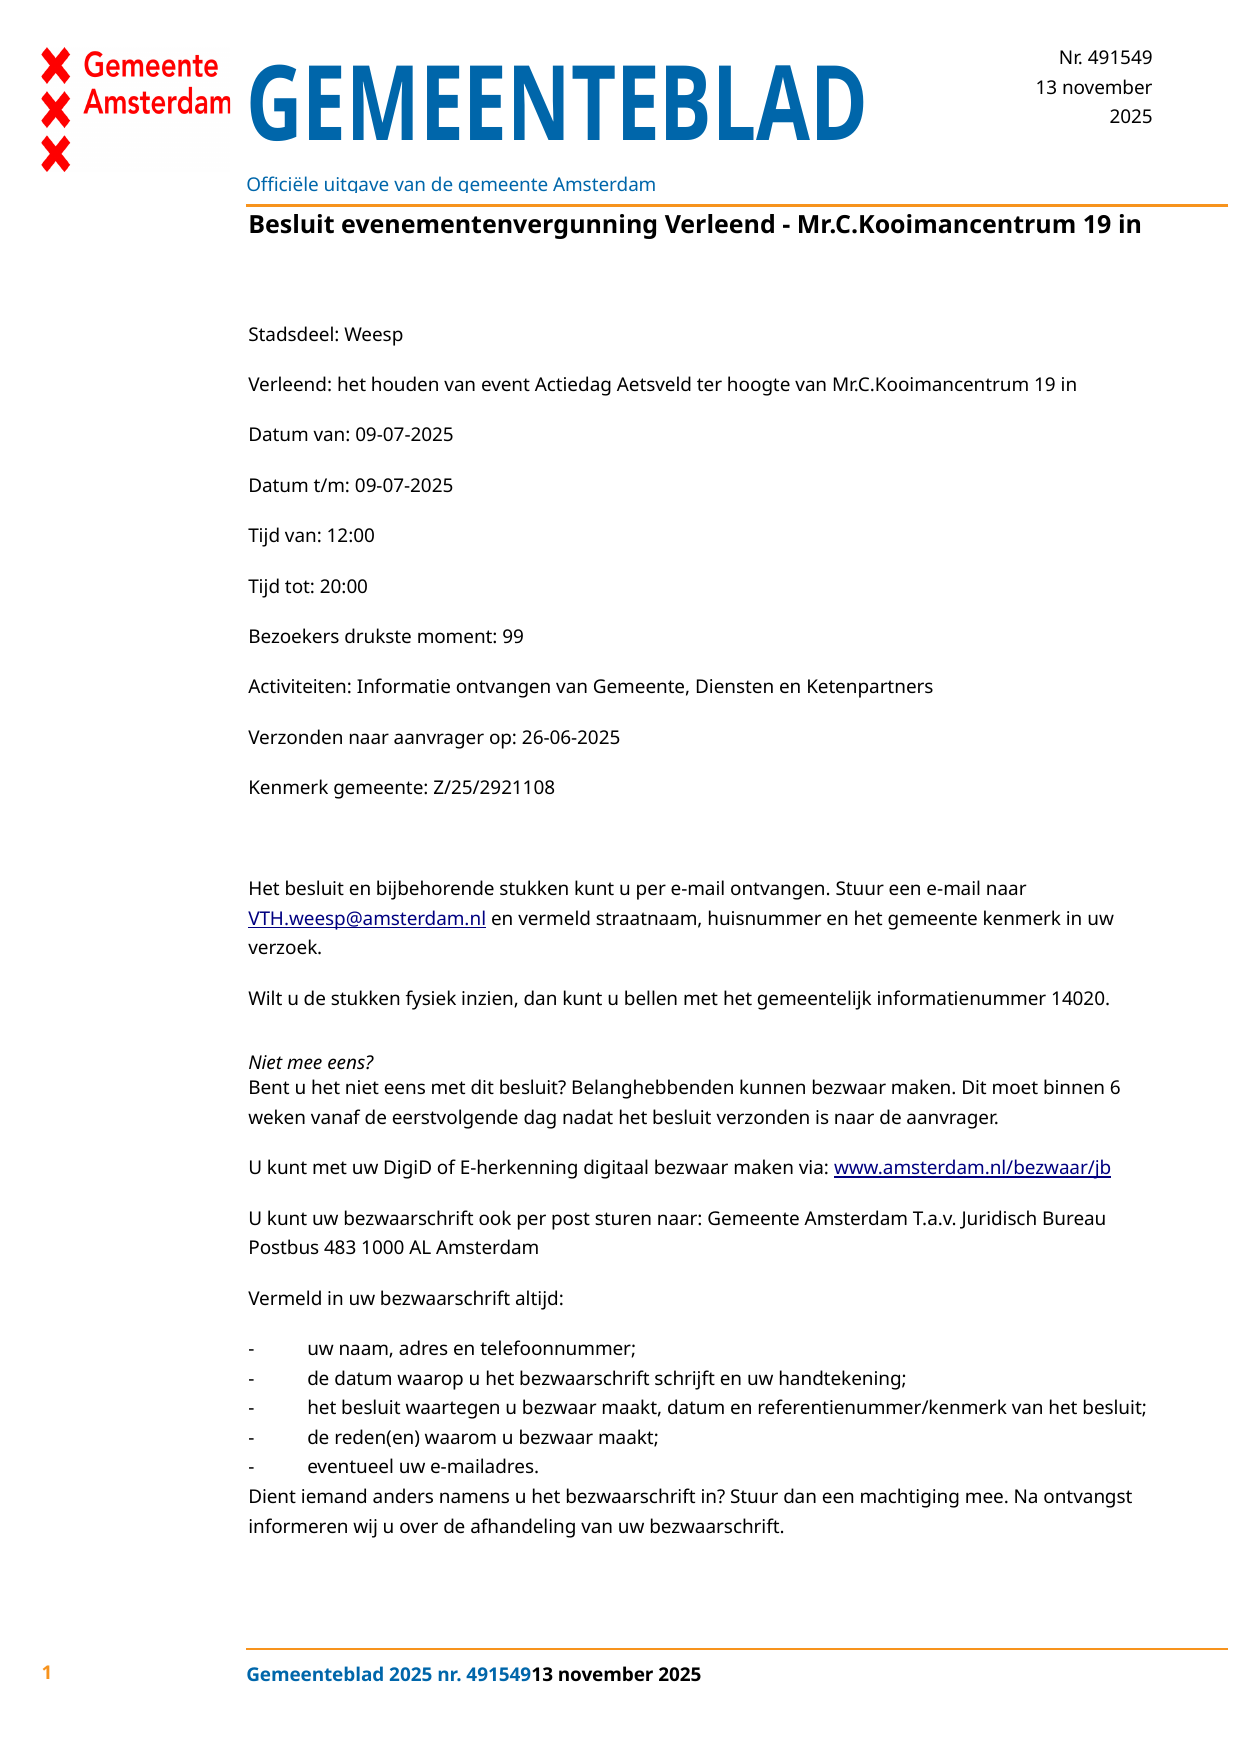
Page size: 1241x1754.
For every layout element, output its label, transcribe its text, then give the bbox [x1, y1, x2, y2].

text Verzonden naar aanvrager op: 26-06-2025 [248, 724, 1152, 750]
text Activiteiten: Informatie ontvangen van Gemeente, Diensten en Ketenpartners [248, 674, 1152, 699]
text Datum van: 09-07-2025 [248, 422, 1152, 447]
text Bent u het niet eens met dit besluit? Belanghebbenden kunnen bezwaar maken. Dit moet binnen 6 weken vanaf de eerstvolgende dag nadat het besluit verzonden is naar de aanvrager. [248, 1074, 1152, 1130]
text Stadsdeel: Weesp [248, 321, 1152, 346]
text Niet mee eens? [248, 1049, 1152, 1074]
text Dient iemand anders namens u het bezwaarschrift in? Stuur dan een machtiging mee. Na ontvangst informeren wij u over de afhandeling van uw bezwaarschrift. [248, 1483, 1152, 1539]
text Het besluit en bijbehorende stukken kunt u per e-mail ontvangen. Stuur een e-mail naar VTH.weesp@amsterdam.nl en vermeld straatnaam, huisnummer en het gemeente kenmerk in uw verzoek. [248, 875, 1152, 960]
text Verleend: het houden van event Actiedag Aetsveld ter hoogte van Mr.C.Kooimancentrum 19 in [248, 371, 1152, 397]
text Wilt u de stukken fysiek inzien, dan kunt u bellen met het gemeentelijk informatienummer 14020. [248, 985, 1152, 1011]
text Bezoekers drukste moment: 99 [248, 623, 1152, 649]
text Vermeld in uw bezwaarschrift altijd: [248, 1285, 1152, 1311]
picture [41, 47, 231, 172]
text Kenmerk gemeente: Z/25/2921108 [248, 774, 1152, 800]
list het besluit waartegen u bezwaar maakt, datum en referentienummer/kenmerk van het besluit; [248, 1394, 1152, 1420]
list eventueel uw e-mailadres. [248, 1454, 1152, 1479]
text Datum t/m: 09-07-2025 [248, 472, 1152, 498]
list de datum waarop u het bezwaarschrift schrijft en uw handtekening; [248, 1365, 1152, 1391]
text U kunt met uw DigiD of E-herkenning digitaal bezwaar maken via: www.amsterdam.nl/bezwaar/jb [248, 1154, 1152, 1180]
list de reden(en) waarom u bezwaar maakt; [248, 1424, 1152, 1450]
text Tijd van: 12:00 [248, 522, 1152, 548]
list uw naam, adres en telefoonnummer; [248, 1335, 1152, 1361]
text Tijd tot: 20:00 [248, 573, 1152, 598]
text Besluit evenementenvergunning Verleend - Mr.C.Kooimancentrum 19 in [248, 207, 1152, 241]
text U kunt uw bezwaarschrift ook per post sturen naar: Gemeente Amsterdam T.a.v. Juridisch Bureau Postbus 483 1000 AL Amsterdam [248, 1205, 1152, 1260]
